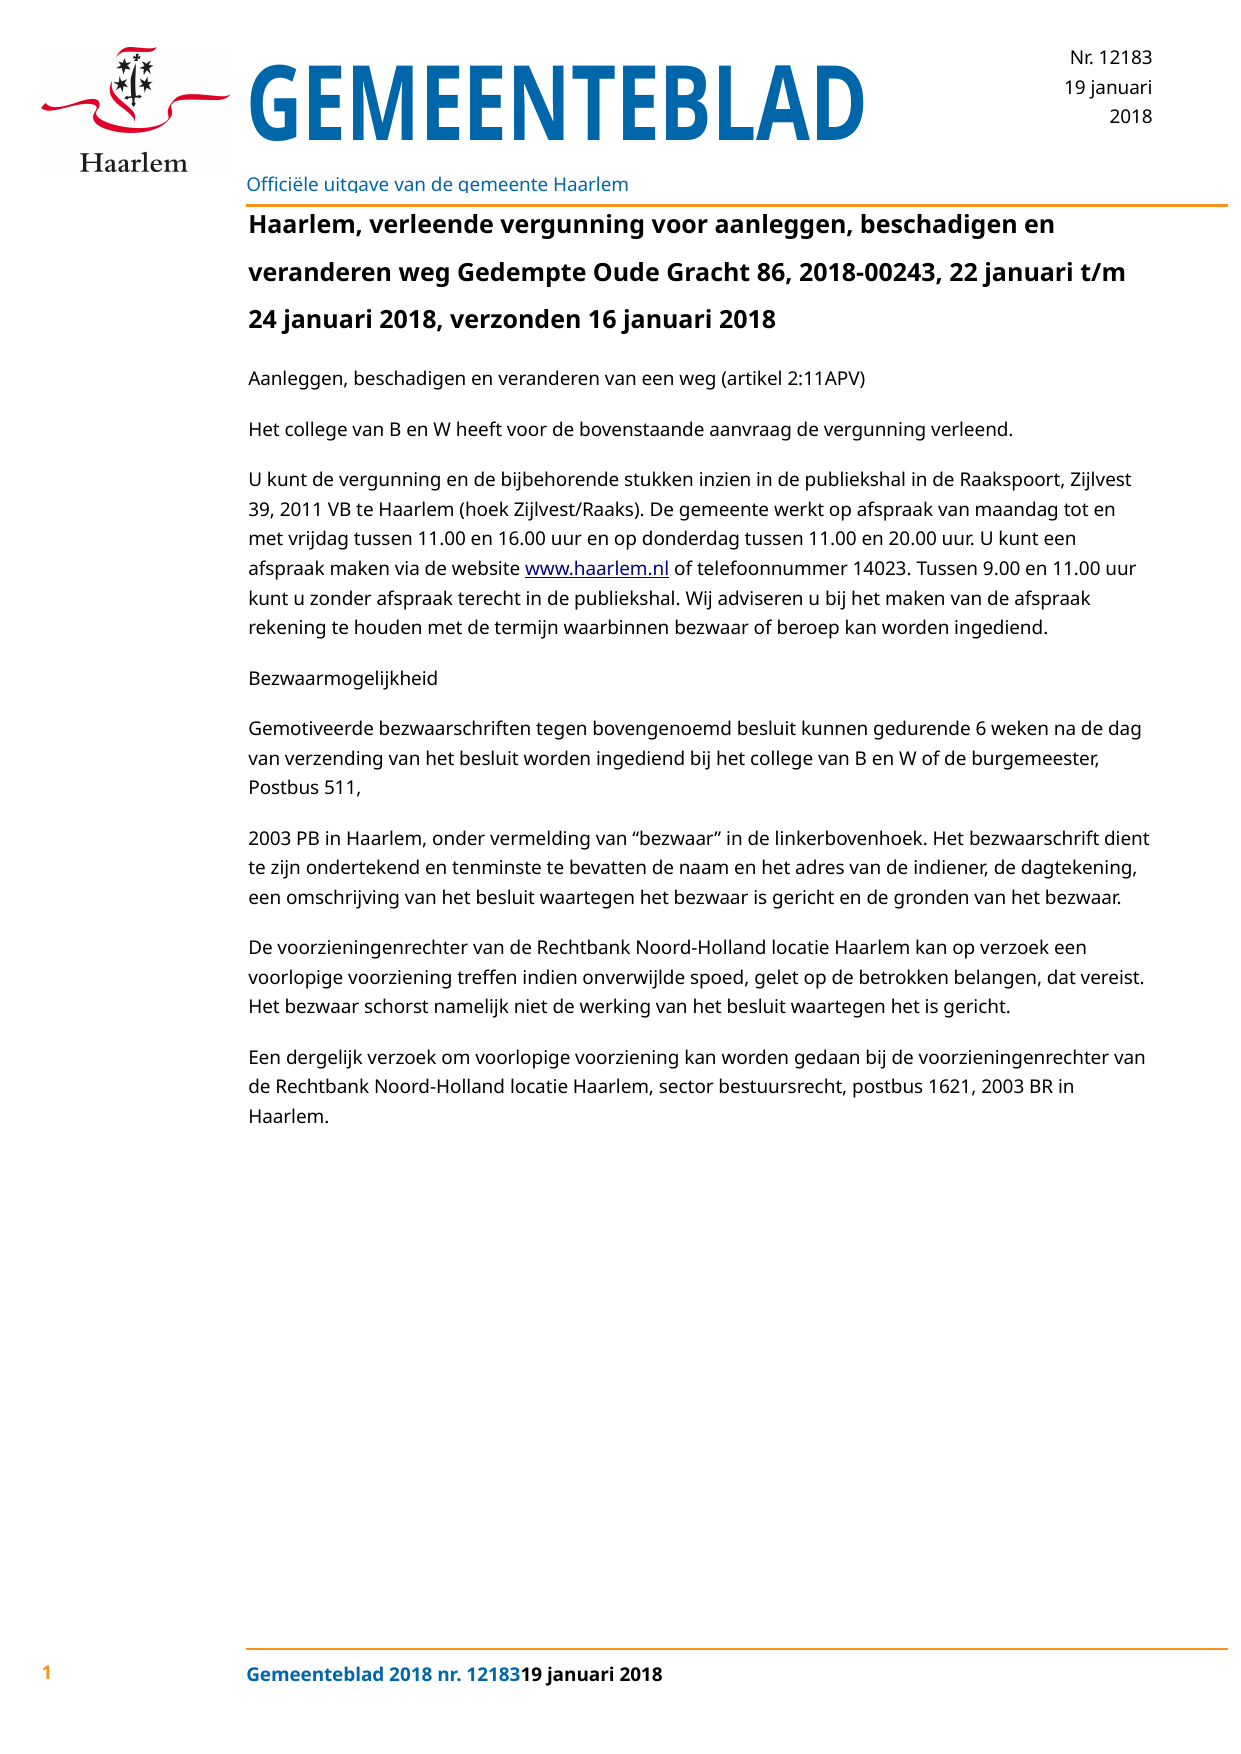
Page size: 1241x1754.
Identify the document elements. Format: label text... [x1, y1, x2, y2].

text Gemotiveerde bezwaarschriften tegen bovengenoemd besluit kunnen gedurende 6 weken na de dag van verzending van het besluit worden ingediend bij het college van B en W of de burgemeester, Postbus 511, [248, 715, 1152, 800]
text De voorzieningenrechter van de Rechtbank Noord-Holland locatie Haarlem kan op verzoek een voorlopige voorziening treffen indien onverwijlde spoed, gelet op de betrokken belangen, dat vereist. Het bezwaar schorst namelijk niet de werking van het besluit waartegen het is gericht. [248, 934, 1152, 1019]
text Aanleggen, beschadigen en veranderen van een weg (artikel 2:11APV) [248, 366, 1152, 391]
text Het college van B en W heeft voor de bovenstaande aanvraag de vergunning verleend. [248, 416, 1152, 442]
text 2003 PB in Haarlem, onder vermelding van “bezwaar” in de linkerbovenhoek. Het bezwaarschrift dient te zijn ondertekend en tenminste te bevatten de naam en het adres van de indiener, de dagtekening, een omschrijving van het besluit waartegen het bezwaar is gericht en de gronden van het bezwaar. [248, 825, 1152, 909]
text Bezwaarmogelijkheid [248, 665, 1152, 690]
text U kunt de vergunning en de bijbehorende stukken inzien in de publiekshal in de Raakspoort, Zijlvest 39, 2011 VB te Haarlem (hoek Zijlvest/Raaks). De gemeente werkt op afspraak van maandag tot en met vrijdag tussen 11.00 en 16.00 uur en op donderdag tussen 11.00 en 20.00 uur. U kunt een afspraak maken via de website www.haarlem.nl of telefoonnummer 14023. Tussen 9.00 en 11.00 uur kunt u zonder afspraak terecht in de publiekshal. Wij adviseren u bij het maken van de afspraak rekening te houden met de termijn waarbinnen bezwaar of beroep kan worden ingediend. [248, 466, 1152, 640]
picture [41, 47, 231, 172]
text Haarlem, verleende vergunning voor aanleggen, beschadigen en veranderen weg Gedempte Oude Gracht 86, 2018-00243, 22 januari t/m 24 januari 2018, verzonden 16 januari 2018 [248, 207, 1152, 336]
text Een dergelijk verzoek om voorlopige voorziening kan worden gedaan bij de voorzieningenrechter van de Rechtbank Noord-Holland locatie Haarlem, sector bestuursrecht, postbus 1621, 2003 BR in Haarlem. [248, 1044, 1152, 1129]
